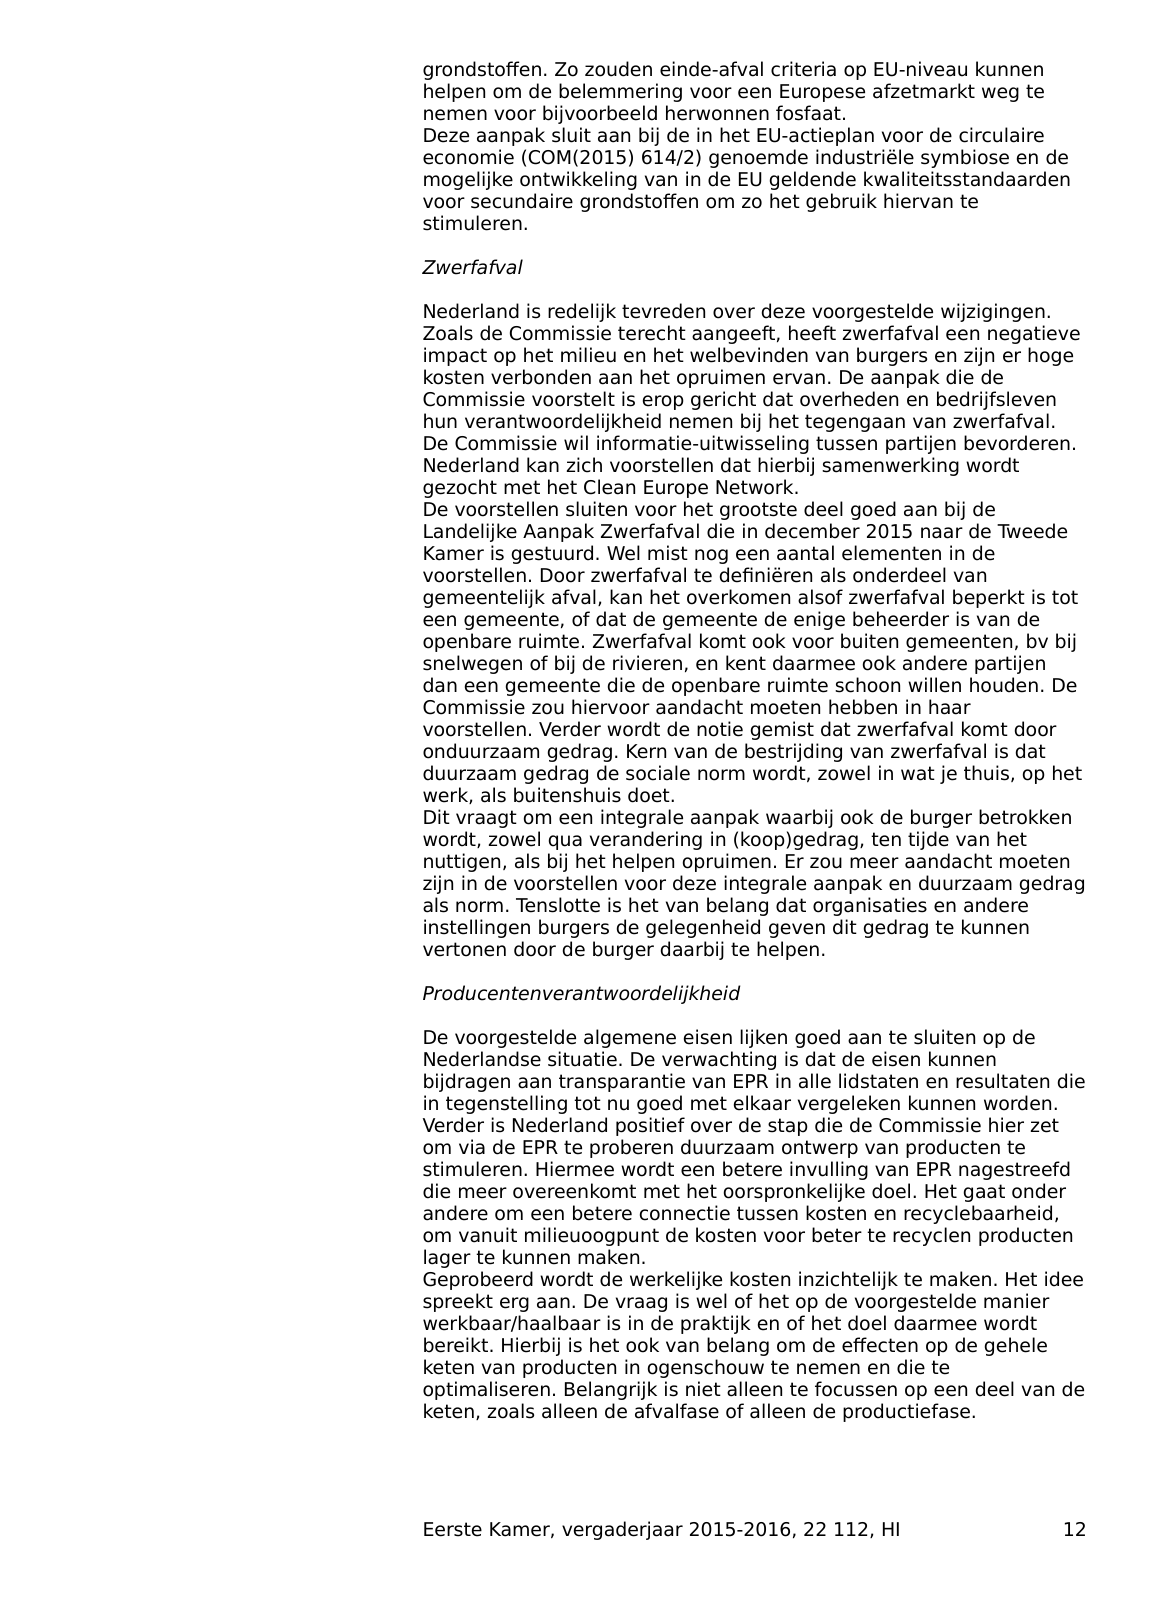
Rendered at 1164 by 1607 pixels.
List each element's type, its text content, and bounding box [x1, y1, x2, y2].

text Geprobeerd wordt de werkelijke kosten inzichtelijk te maken. Het idee spreekt erg aan. De vraag is wel of het op de voorgestelde manier werkbaar/haalbaar is in de praktijk en of het doel daarmee wordt bereikt. Hierbij is het ook van belang om de effecten op de gehele keten van producten in ogenschouw te nemen en die te optimaliseren. Belangrijk is niet alleen te focussen op een deel van de keten, zoals alleen de afvalfase of alleen de productiefase. [422, 1269, 1087, 1423]
text grondstoffen. Zo zouden einde-afval criteria op EU-niveau kunnen helpen om de belemmering voor een Europese afzetmarkt weg te nemen voor bijvoorbeeld herwonnen fosfaat. [422, 59, 1087, 125]
subtitle Producentenverantwoordelijkheid [422, 983, 1087, 1005]
text Deze aanpak sluit aan bij de in het EU-actieplan voor de circulaire economie (COM(2015) 614/2) genoemde industriële symbiose en de mogelijke ontwikkeling van in de EU geldende kwaliteitsstandaarden voor secundaire grondstoffen om zo het gebruik hiervan te stimuleren. [422, 125, 1087, 235]
text Dit vraagt om een integrale aanpak waarbij ook de burger betrokken wordt, zowel qua verandering in (koop)gedrag, ten tijde van het nuttigen, als bij het helpen opruimen. Er zou meer aandacht moeten zijn in de voorstellen voor deze integrale aanpak en duurzaam gedrag als norm. Tenslotte is het van belang dat organisaties en andere instellingen burgers de gelegenheid geven dit gedrag te kunnen vertonen door de burger daarbij te helpen. [422, 807, 1087, 961]
text De voorgestelde algemene eisen lijken goed aan te sluiten op de Nederlandse situatie. De verwachting is dat de eisen kunnen bijdragen aan transparantie van EPR in alle lidstaten en resultaten die in tegenstelling tot nu goed met elkaar vergeleken kunnen worden. [422, 1027, 1087, 1115]
subtitle Zwerfafval [422, 257, 1087, 279]
text Verder is Nederland positief over de stap die de Commissie hier zet om via de EPR te proberen duurzaam ontwerp van producten te stimuleren. Hiermee wordt een betere invulling van EPR nagestreefd die meer overeenkomt met het oorspronkelijke doel. Het gaat onder andere om een betere connectie tussen kosten en recyclebaarheid, om vanuit milieuoogpunt de kosten voor beter te recyclen producten lager te kunnen maken. [422, 1115, 1087, 1269]
text De voorstellen sluiten voor het grootste deel goed aan bij de Landelijke Aanpak Zwerfafval die in december 2015 naar de Tweede Kamer is gestuurd. Wel mist nog een aantal elementen in de voorstellen. Door zwerfafval te definiëren als onderdeel van gemeentelijk afval, kan het overkomen alsof zwerfafval beperkt is tot een gemeente, of dat de gemeente de enige beheerder is van de openbare ruimte. Zwerfafval komt ook voor buiten gemeenten, bv bij snelwegen of bij de rivieren, en kent daarmee ook andere partijen dan een gemeente die de openbare ruimte schoon willen houden. De Commissie zou hiervoor aandacht moeten hebben in haar voorstellen. Verder wordt de notie gemist dat zwerfafval komt door onduurzaam gedrag. Kern van de bestrijding van zwerfafval is dat duurzaam gedrag de sociale norm wordt, zowel in wat je thuis, op het werk, als buitenshuis doet. [422, 499, 1087, 807]
text Nederland is redelijk tevreden over deze voorgestelde wijzigingen. Zoals de Commissie terecht aangeeft, heeft zwerfafval een negatieve impact op het milieu en het welbevinden van burgers en zijn er hoge kosten verbonden aan het opruimen ervan. De aanpak die de Commissie voorstelt is erop gericht dat overheden en bedrijfsleven hun verantwoordelijkheid nemen bij het tegengaan van zwerfafval. De Commissie wil informatie-uitwisseling tussen partijen bevorderen. Nederland kan zich voorstellen dat hierbij samenwerking wordt gezocht met het Clean Europe Network. [422, 301, 1087, 499]
